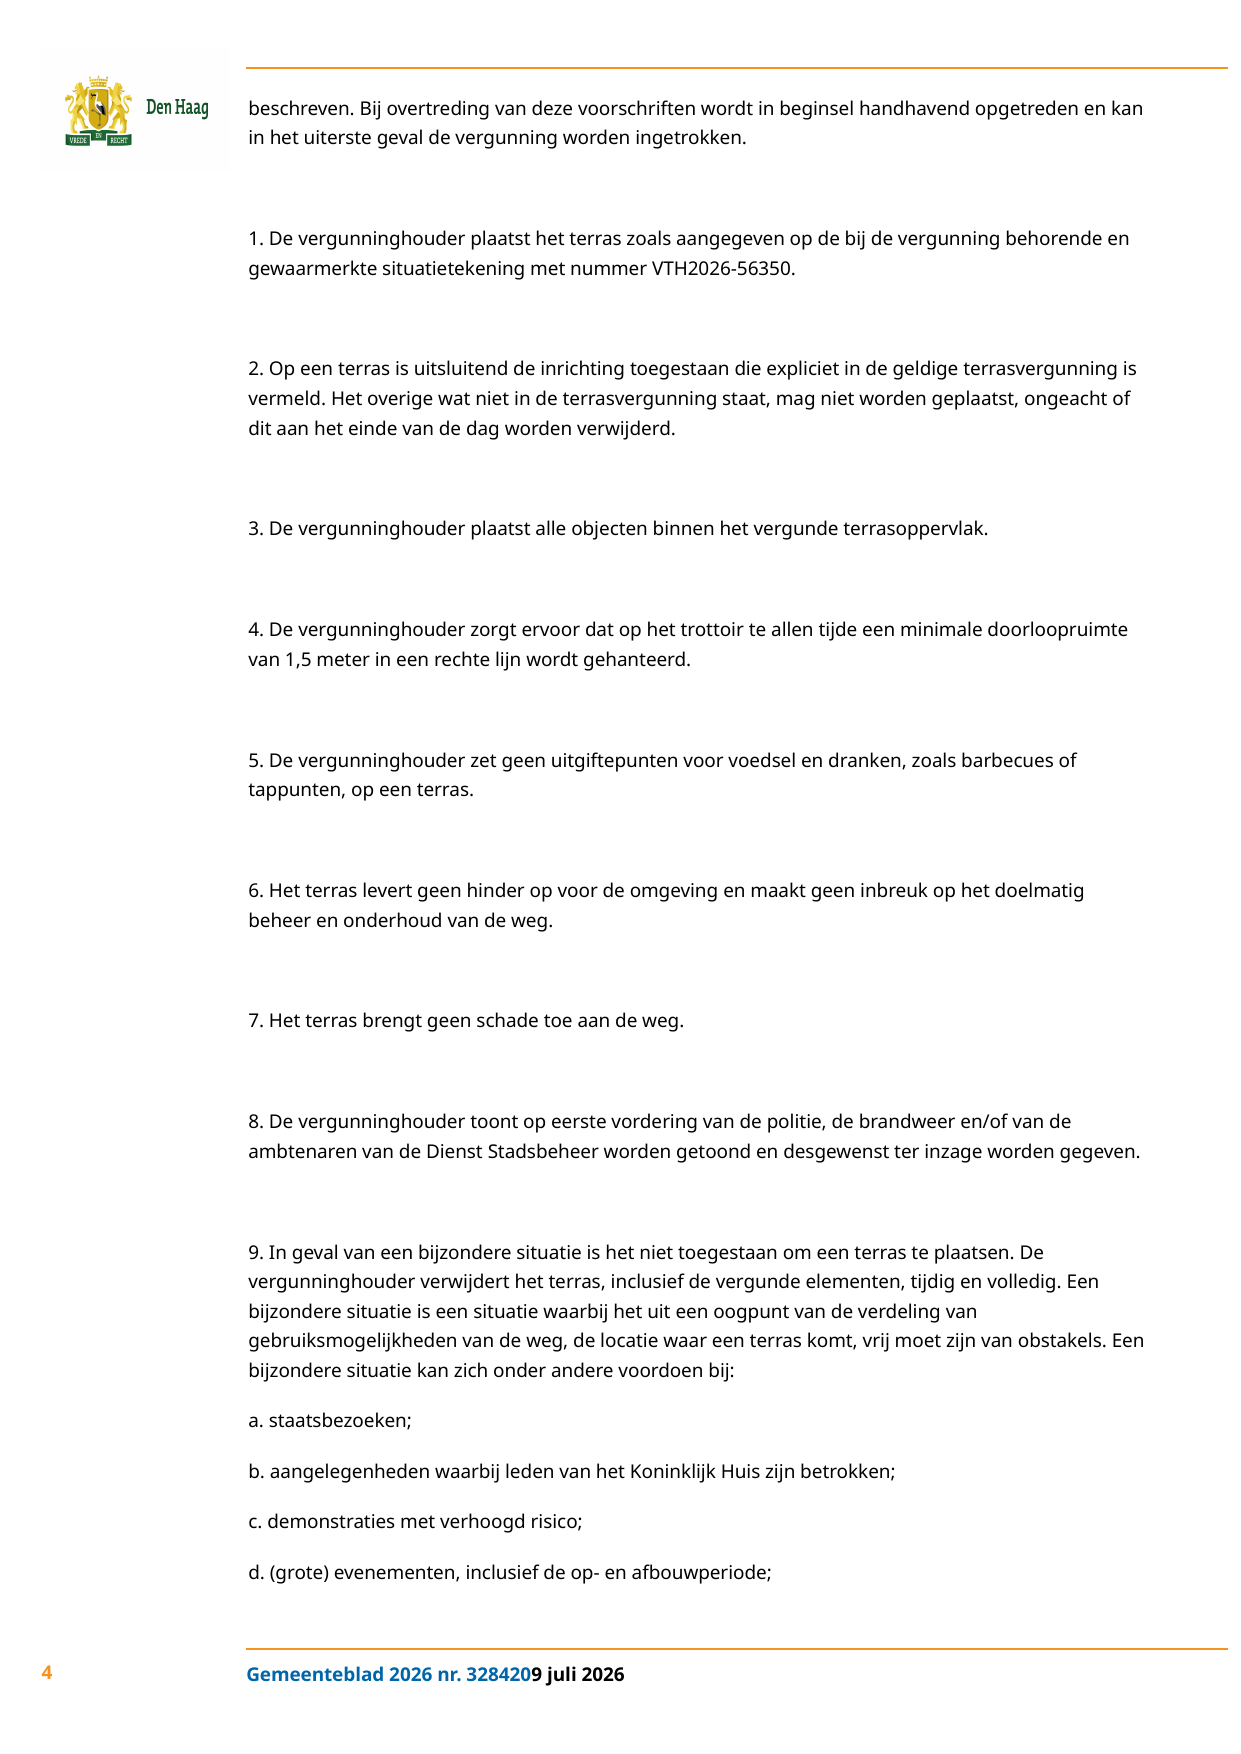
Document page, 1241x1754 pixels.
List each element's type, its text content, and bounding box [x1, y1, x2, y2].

text beschreven. Bij overtreding van deze voorschriften wordt in beginsel handhavend opgetreden en kan in het uiterste geval de vergunning worden ingetrokken. [248, 95, 1152, 150]
text a. staatsbezoeken; [248, 1408, 1152, 1433]
text d. (grote) evenementen, inclusief de op- en afbouwperiode; [248, 1559, 1152, 1585]
text 2. Op een terras is uitsluitend de inrichting toegestaan die expliciet in de geldige terrasvergunning is vermeld. Het overige wat niet in de terrasvergunning staat, mag niet worden geplaatst, ongeacht of dit aan het einde van de dag worden verwijderd. [248, 356, 1152, 441]
text 8. De vergunninghouder toont op eerste vordering van de politie, de brandweer en/of van de ambtenaren van de Dienst Stadsbeheer worden getoond en desgewenst ter inzage worden gegeven. [248, 1108, 1152, 1164]
text 9. In geval van een bijzondere situatie is het niet toegestaan om een terras te plaatsen. De vergunninghouder verwijdert het terras, inclusief de vergunde elementen, tijdig en volledig. Een bijzondere situatie is een situatie waarbij het uit een oogpunt van de verdeling van gebruiksmogelijkheden van de weg, de locatie waar een terras komt, vrij moet zijn van obstakels. Een bijzondere situatie kan zich onder andere voordoen bij: [248, 1239, 1152, 1383]
text 1. De vergunninghouder plaatst het terras zoals aangegeven op de bij de vergunning behorende en gewaarmerkte situatietekening met nummer VTH2026-56350. [248, 225, 1152, 281]
text 3. De vergunninghouder plaatst alle objecten binnen het vergunde terrasoppervlak. [248, 516, 1152, 541]
text c. demonstraties met verhoogd risico; [248, 1508, 1152, 1534]
text 5. De vergunninghouder zet geen uitgiftepunten voor voedsel en dranken, zoals barbecues of tappunten, op een terras. [248, 747, 1152, 802]
text 7. Het terras brengt geen schade toe aan de weg. [248, 1008, 1152, 1033]
picture [41, 47, 231, 172]
text 6. Het terras levert geen hinder op voor de omgeving en maakt geen inbreuk op het doelmatig beheer en onderhoud van de weg. [248, 877, 1152, 933]
text b. aangelegenheden waarbij leden van het Koninklijk Huis zijn betrokken; [248, 1458, 1152, 1484]
text 4. De vergunninghouder zorgt ervoor dat op het trottoir te allen tijde een minimale doorloopruimte van 1,5 meter in een rechte lijn wordt gehanteerd. [248, 616, 1152, 672]
